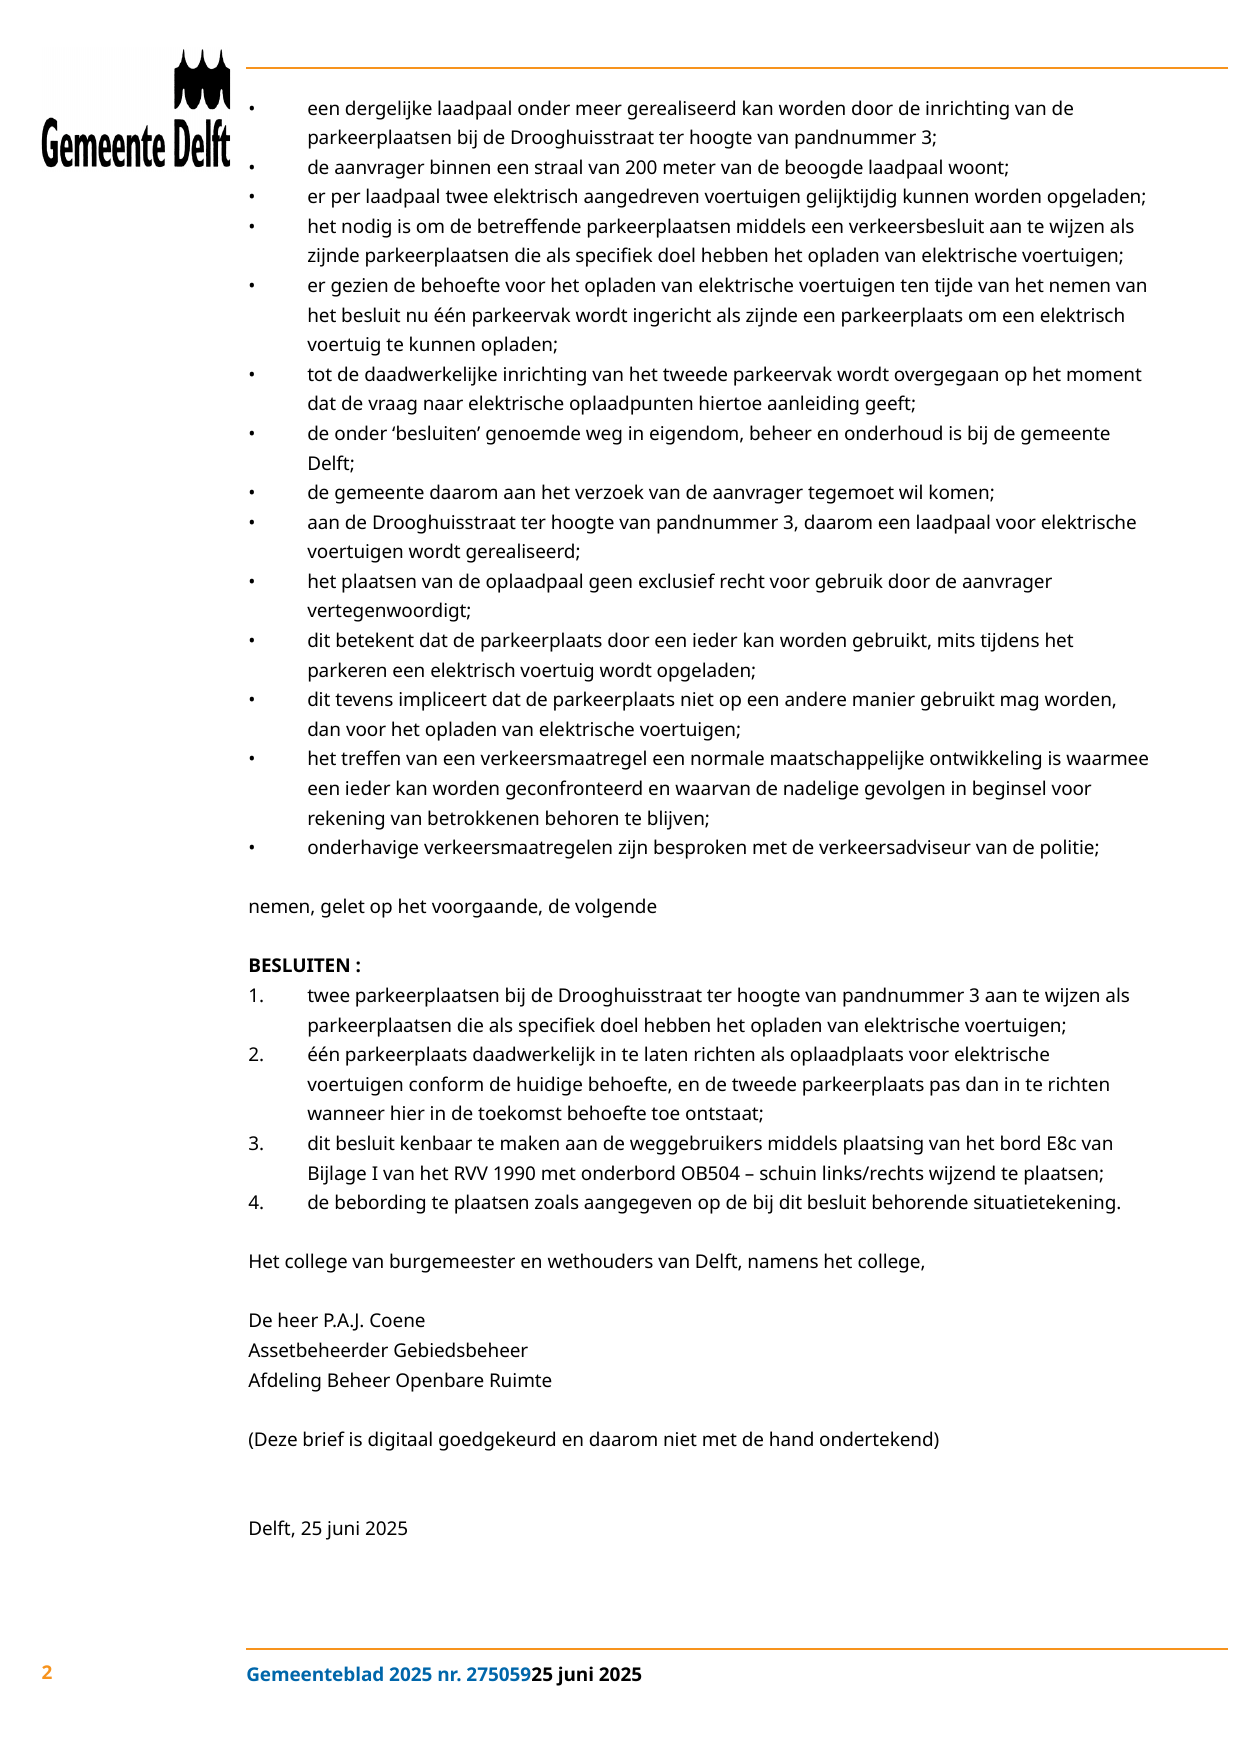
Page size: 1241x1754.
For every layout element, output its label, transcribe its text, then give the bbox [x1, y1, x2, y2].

list er gezien de behoefte voor het opladen van elektrische voertuigen ten tijde van het nemen van het besluit nu één parkeervak wordt ingericht als zijnde een parkeerplaats om een elektrisch voertuig te kunnen opladen; [248, 272, 1152, 357]
text Afdeling Beheer Openbare Ruimte [248, 1367, 1152, 1393]
list dit besluit kenbaar te maken aan de weggebruikers middels plaatsing van het bord E8c van Bijlage I van het RVV 1990 met onderbord OB504 – schuin links/rechts wijzend te plaatsen; [248, 1130, 1152, 1186]
list dit betekent dat de parkeerplaats door een ieder kan worden gebruikt, mits tijdens het parkeren een elektrisch voertuig wordt opgeladen; [248, 627, 1152, 683]
picture [41, 47, 231, 172]
text Delft, 25 juni 2025 [248, 1515, 1152, 1541]
list een dergelijke laadpaal onder meer gerealiseerd kan worden door de inrichting van de parkeerplaatsen bij de Drooghuisstraat ter hoogte van pandnummer 3; [248, 95, 1152, 150]
list het treffen van een verkeersmaatregel een normale maatschappelijke ontwikkeling is waarmee een ieder kan worden geconfronteerd en waarvan de nadelige gevolgen in beginsel voor rekening van betrokkenen behoren te blijven; [248, 746, 1152, 831]
list één parkeerplaats daadwerkelijk in te laten richten als oplaadplaats voor elektrische voertuigen conform de huidige behoefte, en de tweede parkeerplaats pas dan in te richten wanneer hier in de toekomst behoefte toe ontstaat; [248, 1041, 1152, 1126]
list aan de Drooghuisstraat ter hoogte van pandnummer 3, daarom een laadpaal voor elektrische voertuigen wordt gerealiseerd; [248, 509, 1152, 564]
text De heer P.A.J. Coene [248, 1308, 1152, 1333]
list tot de daadwerkelijke inrichting van het tweede parkeervak wordt overgegaan op het moment dat de vraag naar elektrische oplaadpunten hiertoe aanleiding geeft; [248, 361, 1152, 416]
text Assetbeheerder Gebiedsbeheer [248, 1337, 1152, 1363]
list de bebording te plaatsen zoals aangegeven op de bij dit besluit behorende situatietekening. [248, 1189, 1152, 1215]
list de onder ‘besluiten’ genoemde weg in eigendom, beheer en onderhoud is bij de gemeente Delft; [248, 420, 1152, 476]
text (Deze brief is digitaal goedgekeurd en daarom niet met de hand ondertekend) [248, 1426, 1152, 1452]
list de aanvrager binnen een straal van 200 meter van de beoogde laadpaal woont; [248, 154, 1152, 180]
text nemen, gelet op het voorgaande, de volgende [248, 893, 1152, 919]
list onderhavige verkeersmaatregelen zijn besproken met de verkeersadviseur van de politie; [248, 834, 1152, 860]
text Het college van burgemeester en wethouders van Delft, namens het college, [248, 1248, 1152, 1274]
list het plaatsen van de oplaadpaal geen exclusief recht voor gebruik door de aanvrager vertegenwoordigt; [248, 568, 1152, 623]
list twee parkeerplaatsen bij de Drooghuisstraat ter hoogte van pandnummer 3 aan te wijzen als parkeerplaatsen die als specifiek doel hebben het opladen van elektrische voertuigen; [248, 982, 1152, 1038]
list dit tevens impliceert dat de parkeerplaats niet op een andere manier gebruikt mag worden, dan voor het opladen van elektrische voertuigen; [248, 686, 1152, 742]
list de gemeente daarom aan het verzoek van de aanvrager tegemoet wil komen; [248, 479, 1152, 505]
list het nodig is om de betreffende parkeerplaatsen middels een verkeersbesluit aan te wijzen als zijnde parkeerplaatsen die als specifiek doel hebben het opladen van elektrische voertuigen; [248, 213, 1152, 268]
list er per laadpaal twee elektrisch aangedreven voertuigen gelijktijdig kunnen worden opgeladen; [248, 183, 1152, 209]
text BESLUITEN : [248, 953, 1152, 978]
